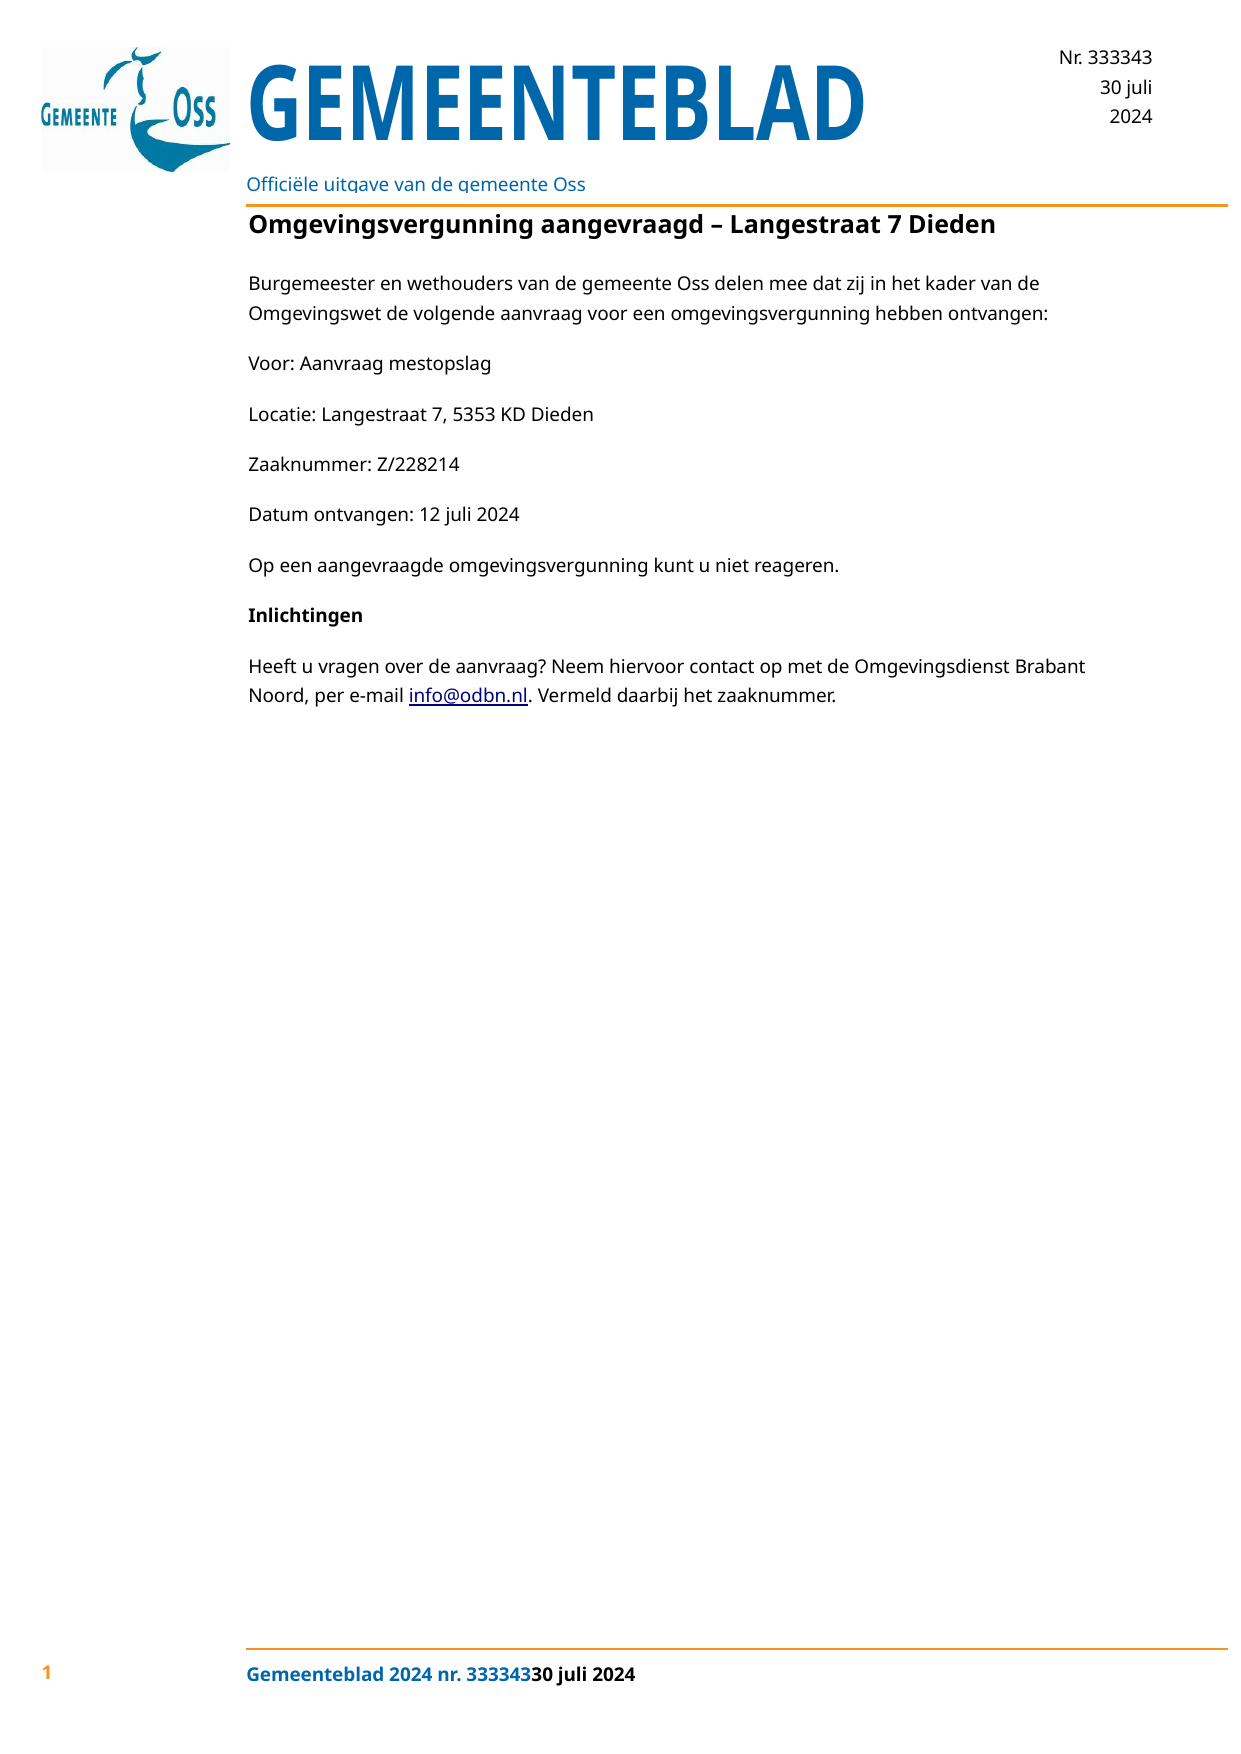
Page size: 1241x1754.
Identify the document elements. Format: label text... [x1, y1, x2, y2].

text Locatie: Langestraat 7, 5353 KD Dieden [248, 401, 1152, 426]
text Burgemeester en wethouders van de gemeente Oss delen mee dat zij in het kader van de Omgevingswet de volgende aanvraag voor een omgevingsvergunning hebben ontvangen: [248, 270, 1152, 326]
text Voor: Aanvraag mestopslag [248, 350, 1152, 376]
picture [41, 47, 231, 172]
text Datum ontvangen: 12 juli 2024 [248, 502, 1152, 527]
text Op een aangevraagde omgevingsvergunning kunt u niet reageren. [248, 552, 1152, 578]
text Omgevingsvergunning aangevraagd – Langestraat 7 Dieden [248, 207, 1152, 241]
text Heeft u vragen over de aanvraag? Neem hiervoor contact op met de Omgevingsdienst Brabant Noord, per e-mail info@odbn.nl. Vermeld daarbij het zaaknummer. [248, 653, 1152, 708]
text Inlichtingen [248, 602, 1152, 628]
text Zaaknummer: Z/228214 [248, 451, 1152, 477]
